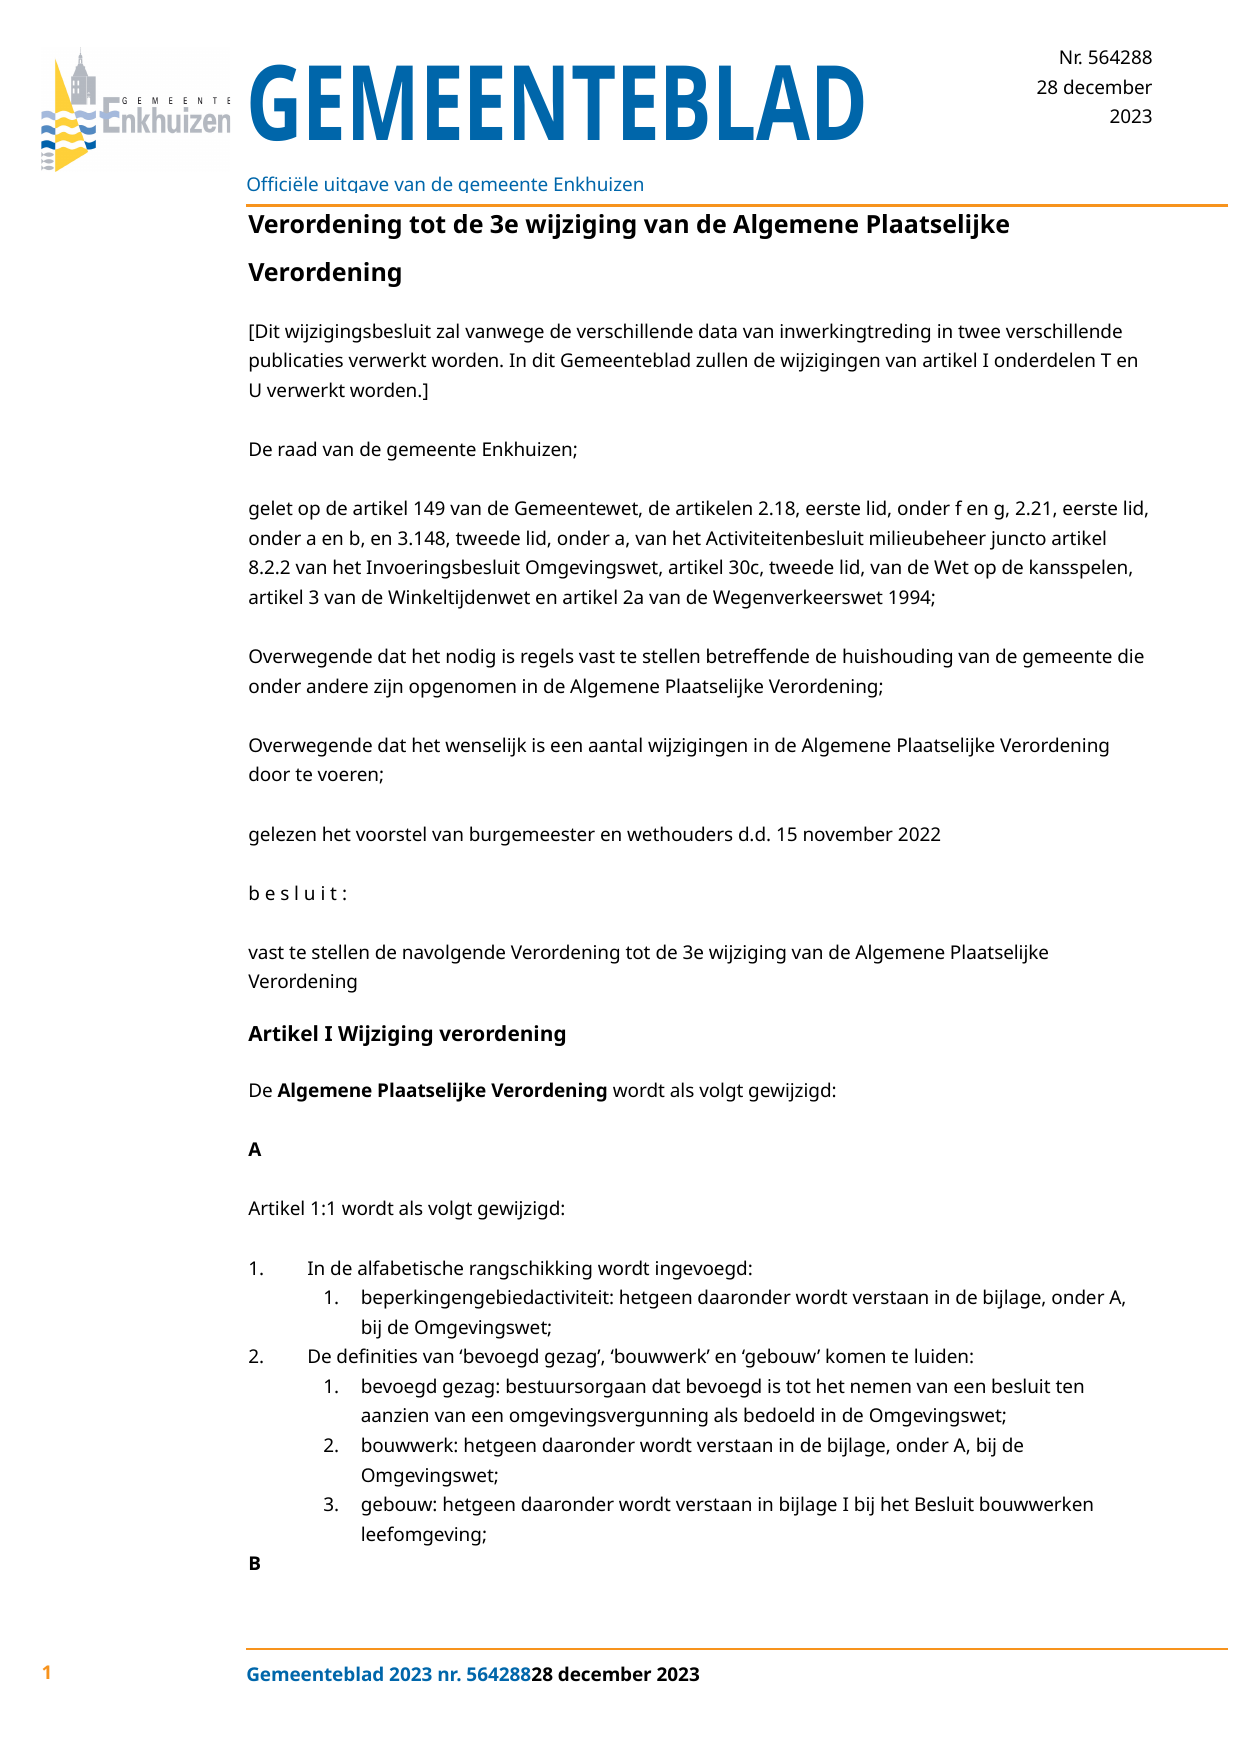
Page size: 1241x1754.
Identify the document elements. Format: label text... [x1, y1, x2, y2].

picture [41, 47, 231, 172]
text Overwegende dat het wenselijk is een aantal wijzigingen in de Algemene Plaatselijke Verordening door te voeren; [248, 732, 1152, 787]
text De raad van de gemeente Enkhuizen; [248, 436, 1152, 462]
text Verordening tot de 3e wijziging van de Algemene Plaatselijke Verordening [248, 207, 1152, 288]
text Artikel I Wijziging verordening [248, 1019, 1152, 1048]
list beperkingengebiedactiviteit: hetgeen daaronder wordt verstaan in de bijlage, onder A, bij de Omgevingswet; [323, 1284, 1152, 1339]
text gelezen het voorstel van burgemeester en wethouders d.d. 15 november 2022 [248, 821, 1152, 847]
text A [248, 1136, 1152, 1162]
text Artikel 1:1 wordt als volgt gewijzigd: [248, 1196, 1152, 1221]
list bouwwerk: hetgeen daaronder wordt verstaan in de bijlage, onder A, bij de Omgevingswet; [323, 1432, 1152, 1487]
text b e s l u i t : [248, 880, 1152, 906]
text vast te stellen de navolgende Verordening tot de 3e wijziging van de Algemene Plaatselijke Verordening [248, 939, 1152, 994]
list gebouw: hetgeen daaronder wordt verstaan in bijlage I bij het Besluit bouwwerken leefomgeving; [323, 1491, 1152, 1547]
list bevoegd gezag: bestuursorgaan dat bevoegd is tot het nemen van een besluit ten aanzien van een omgevingsvergunning als bedoeld in de Omgevingswet; [323, 1373, 1152, 1428]
list De definities van ‘bevoegd gezag’, ‘bouwwerk’ en ‘gebouw’ komen te luiden: [248, 1343, 1152, 1369]
text gelet op de artikel 149 van de Gemeentewet, de artikelen 2.18, eerste lid, onder f en g, 2.21, eerste lid, onder a en b, en 3.148, tweede lid, onder a, van het Activiteitenbesluit milieubeheer juncto artikel 8.2.2 van het Invoeringsbesluit Omgevingswet, artikel 30c, tweede lid, van de Wet op de kansspelen, artikel 3 van de Winkeltijdenwet en artikel 2a van de Wegenverkeerswet 1994; [248, 495, 1152, 610]
list In de alfabetische rangschikking wordt ingevoegd: [248, 1255, 1152, 1280]
text De Algemene Plaatselijke Verordening wordt als volgt gewijzigd: [248, 1077, 1152, 1103]
text B [248, 1551, 1152, 1576]
text Overwegende dat het nodig is regels vast te stellen betreffende de huishouding van de gemeente die onder andere zijn opgenomen in de Algemene Plaatselijke Verordening; [248, 643, 1152, 699]
text [Dit wijzigingsbesluit zal vanwege de verschillende data van inwerkingtreding in twee verschillende publicaties verwerkt worden. In dit Gemeenteblad zullen de wijzigingen van artikel I onderdelen T en U verwerkt worden.] [248, 318, 1152, 403]
